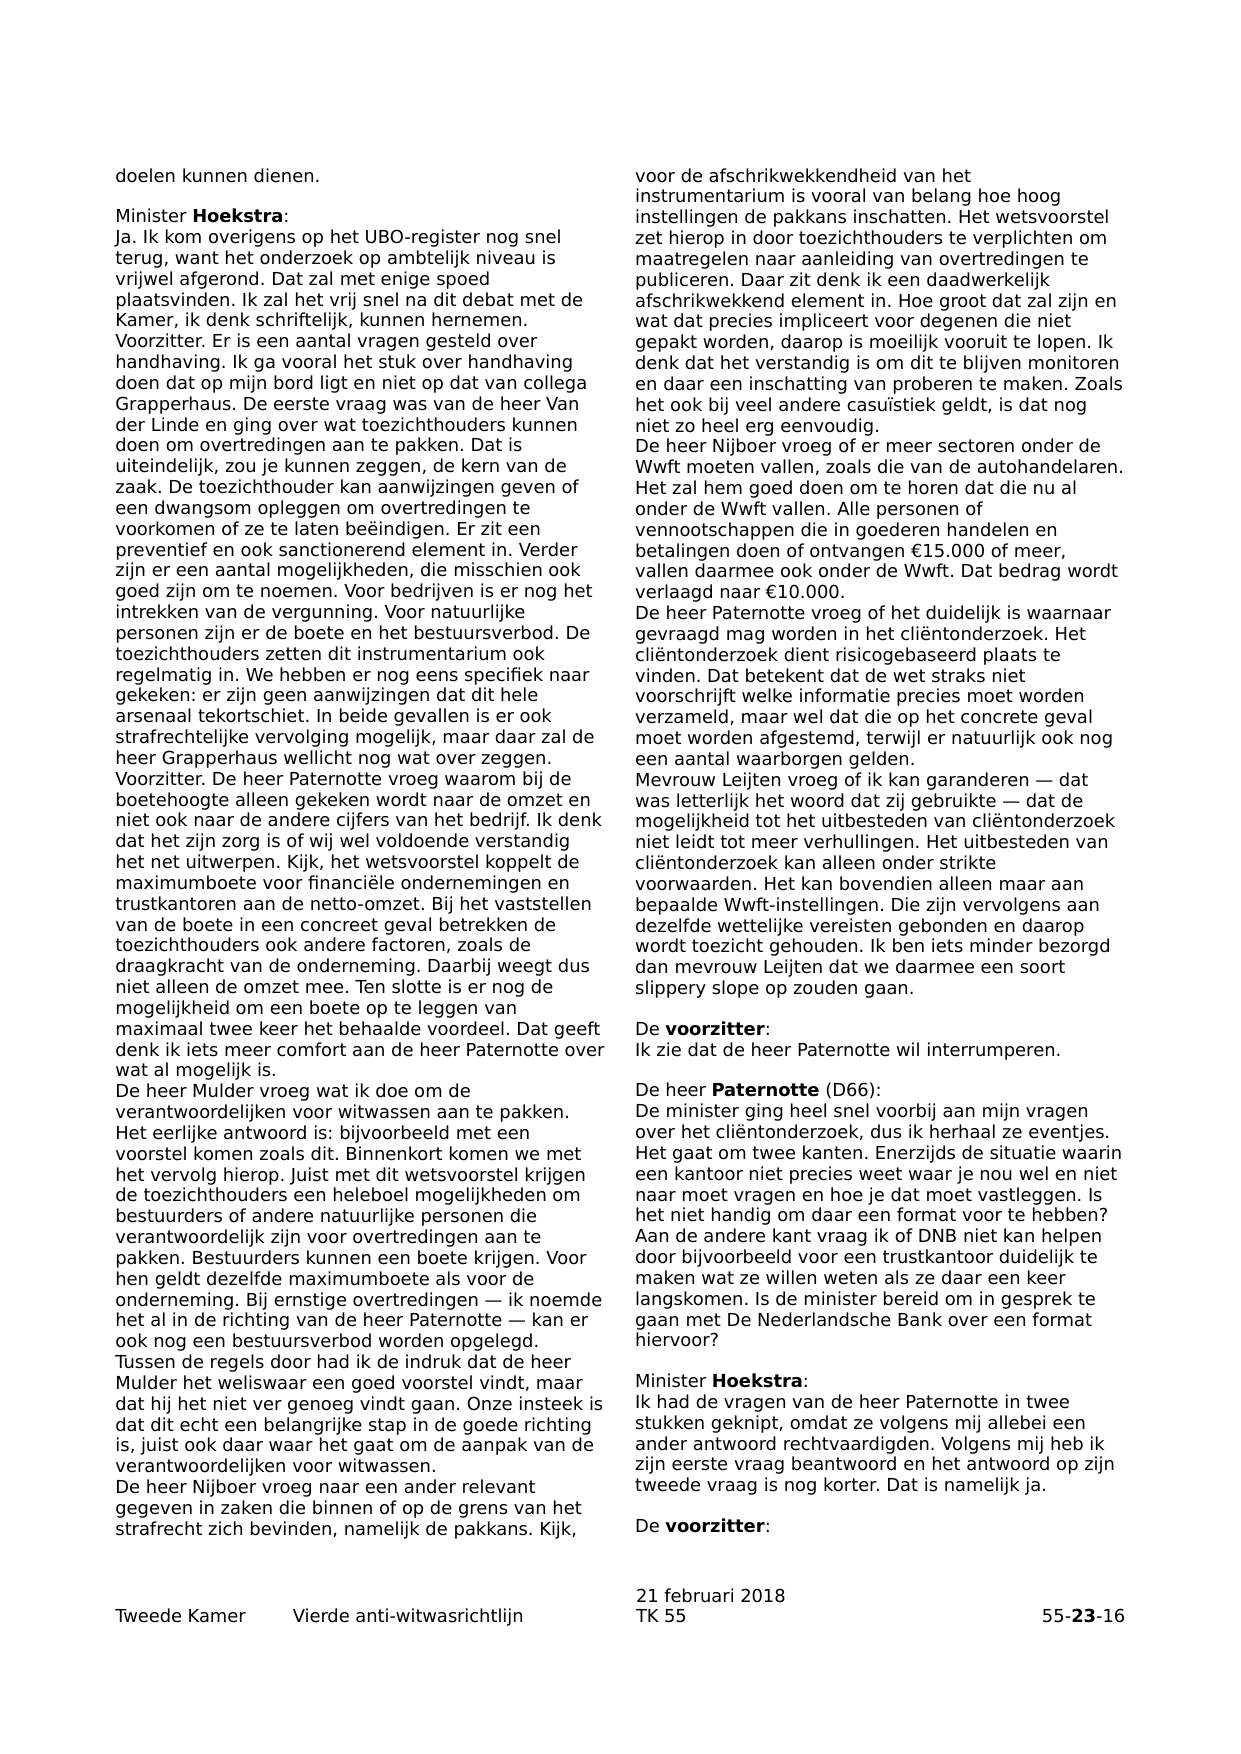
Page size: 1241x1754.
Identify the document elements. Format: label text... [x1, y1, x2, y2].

text Voorzitter. Er is een aantal vragen gesteld over handhaving. Ik ga vooral het stuk over handhaving doen dat op mijn bord ligt en niet op dat van collega Grapperhaus. De eerste vraag was van de heer Van der Linde en ging over wat toezichthouders kunnen doen om overtredingen aan te pakken. Dat is uiteindelijk, zou je kunnen zeggen, de kern van de zaak. De toezichthouder kan aanwijzingen geven of een dwangsom opleggen om overtredingen te voorkomen of ze te laten beëindigen. Er zit een preventief en ook sanctionerend element in. Verder zijn er een aantal mogelijkheden, die misschien ook goed zijn om te noemen. Voor bedrijven is er nog het intrekken van de vergunning. Voor natuurlijke personen zijn er de boete en het bestuursverbod. De toezichthouders zetten dit instrumentarium ook regelmatig in. We hebben er nog eens specifiek naar gekeken: er zijn geen aanwijzingen dat dit hele arsenaal tekortschiet. In beide gevallen is er ook strafrechtelijke vervolging mogelijk, maar daar zal de heer Grapperhaus wellicht nog wat over zeggen. [115, 331, 605, 768]
text De voorzitter: [635, 1516, 1125, 1537]
text Voorzitter. De heer Paternotte vroeg waarom bij de boetehoogte alleen gekeken wordt naar de omzet en niet ook naar de andere cijfers van het bedrijf. Ik denk dat het zijn zorg is of wij wel voldoende verstandig het net uitwerpen. Kijk, het wetsvoorstel koppelt de maximumboete voor financiële ondernemingen en trustkantoren aan de netto-omzet. Bij het vaststellen van de boete in een concreet geval betrekken de toezichthouders ook andere factoren, zoals de draagkracht van de onderneming. Daarbij weegt dus niet alleen de omzet mee. Ten slotte is er nog de mogelijkheid om een boete op te leggen van maximaal twee keer het behaalde voordeel. Dat geeft denk ik iets meer comfort aan de heer Paternotte over wat al mogelijk is. [115, 768, 605, 1081]
text De heer Nijboer vroeg of er meer sectoren onder de Wwft moeten vallen, zoals die van de autohandelaren. Het zal hem goed doen om te horen dat die nu al onder de Wwft vallen. Alle personen of vennootschappen die in goederen handelen en betalingen doen of ontvangen €15.000 of meer, vallen daarmee ook onder de Wwft. Dat bedrag wordt verlaagd naar €10.000. [635, 436, 1125, 603]
text De voorzitter: [635, 1019, 1125, 1039]
text Minister Hoekstra: [115, 206, 605, 227]
text De heer Nijboer vroeg naar een ander relevant gegeven in zaken die binnen of op de grens van het strafrecht zich bevinden, namelijk de pakkans. Kijk, [115, 1477, 605, 1539]
text De heer Mulder vroeg wat ik doe om de verantwoordelijken voor witwassen aan te pakken. Het eerlijke antwoord is: bijvoorbeeld met een voorstel komen zoals dit. Binnenkort komen we met het vervolg hierop. Juist met dit wetsvoorstel krijgen de toezichthouders een heleboel mogelijkheden om bestuurders of andere natuurlijke personen die verantwoordelijk zijn voor overtredingen aan te pakken. Bestuurders kunnen een boete krijgen. Voor hen geldt dezelfde maximumboete als voor de onderneming. Bij ernstige overtredingen — ik noemde het al in de richting van de heer Paternotte — kan er ook nog een bestuursverbod worden opgelegd. Tussen de regels door had ik de indruk dat de heer Mulder het weliswaar een goed voorstel vindt, maar dat hij het niet ver genoeg vindt gaan. Onze insteek is dat dit echt een belangrijke stap in de goede richting is, juist ook daar waar het gaat om de aanpak van de verantwoordelijken voor witwassen. [115, 1081, 605, 1477]
text De heer Paternotte vroeg of het duidelijk is waarnaar gevraagd mag worden in het cliëntonderzoek. Het cliëntonderzoek dient risicogebaseerd plaats te vinden. Dat betekent dat de wet straks niet voorschrijft welke informatie precies moet worden verzameld, maar wel dat die op het concrete geval moet worden afgestemd, terwijl er natuurlijk ook nog een aantal waarborgen gelden. [635, 603, 1125, 769]
text voor de afschrikwekkendheid van het instrumentarium is vooral van belang hoe hoog instellingen de pakkans inschatten. Het wetsvoorstel zet hierop in door toezichthouders te verplichten om maatregelen naar aanleiding van overtredingen te publiceren. Daar zit denk ik een daadwerkelijk afschrikwekkend element in. Hoe groot dat zal zijn en wat dat precies impliceert voor degenen die niet gepakt worden, daarop is moeilijk vooruit te lopen. Ik denk dat het verstandig is om dit te blijven monitoren en daar een inschatting van proberen te maken. Zoals het ook bij veel andere casuïstiek geldt, is dat nog niet zo heel erg eenvoudig. [635, 165, 1125, 436]
text Ik had de vragen van de heer Paternotte in twee stukken geknipt, omdat ze volgens mij allebei een ander antwoord rechtvaardigden. Volgens mij heb ik zijn eerste vraag beantwoord en het antwoord op zijn tweede vraag is nog korter. Dat is namelijk ja. [635, 1392, 1125, 1496]
text Ja. Ik kom overigens op het UBO-register nog snel terug, want het onderzoek op ambtelijk niveau is vrijwel afgerond. Dat zal met enige spoed plaatsvinden. Ik zal het vrij snel na dit debat met de Kamer, ik denk schriftelijk, kunnen hernemen. [115, 227, 605, 331]
text De heer Paternotte (D66): [635, 1080, 1125, 1101]
text Minister Hoekstra: [635, 1371, 1125, 1392]
text De minister ging heel snel voorbij aan mijn vragen over het cliëntonderzoek, dus ik herhaal ze eventjes. Het gaat om twee kanten. Enerzijds de situatie waarin een kantoor niet precies weet waar je nou wel en niet naar moet vragen en hoe je dat moet vastleggen. Is het niet handig om daar een format voor te hebben? Aan de andere kant vraag ik of DNB niet kan helpen door bijvoorbeeld voor een trustkantoor duidelijk te maken wat ze willen weten als ze daar een keer langskomen. Is de minister bereid om in gesprek te gaan met De Nederlandsche Bank over een format hiervoor? [635, 1101, 1125, 1351]
text doelen kunnen dienen. [115, 165, 605, 186]
text Ik zie dat de heer Paternotte wil interrumperen. [635, 1039, 1125, 1060]
text Mevrouw Leijten vroeg of ik kan garanderen — dat was letterlijk het woord dat zij gebruikte — dat de mogelijkheid tot het uitbesteden van cliëntonderzoek niet leidt tot meer verhullingen. Het uitbesteden van cliëntonderzoek kan alleen onder strikte voorwaarden. Het kan bovendien alleen maar aan bepaalde Wwft-instellingen. Die zijn vervolgens aan dezelfde wettelijke vereisten gebonden en daarop wordt toezicht gehouden. Ik ben iets minder bezorgd dan mevrouw Leijten dat we daarmee een soort slippery slope op zouden gaan. [635, 769, 1125, 999]
